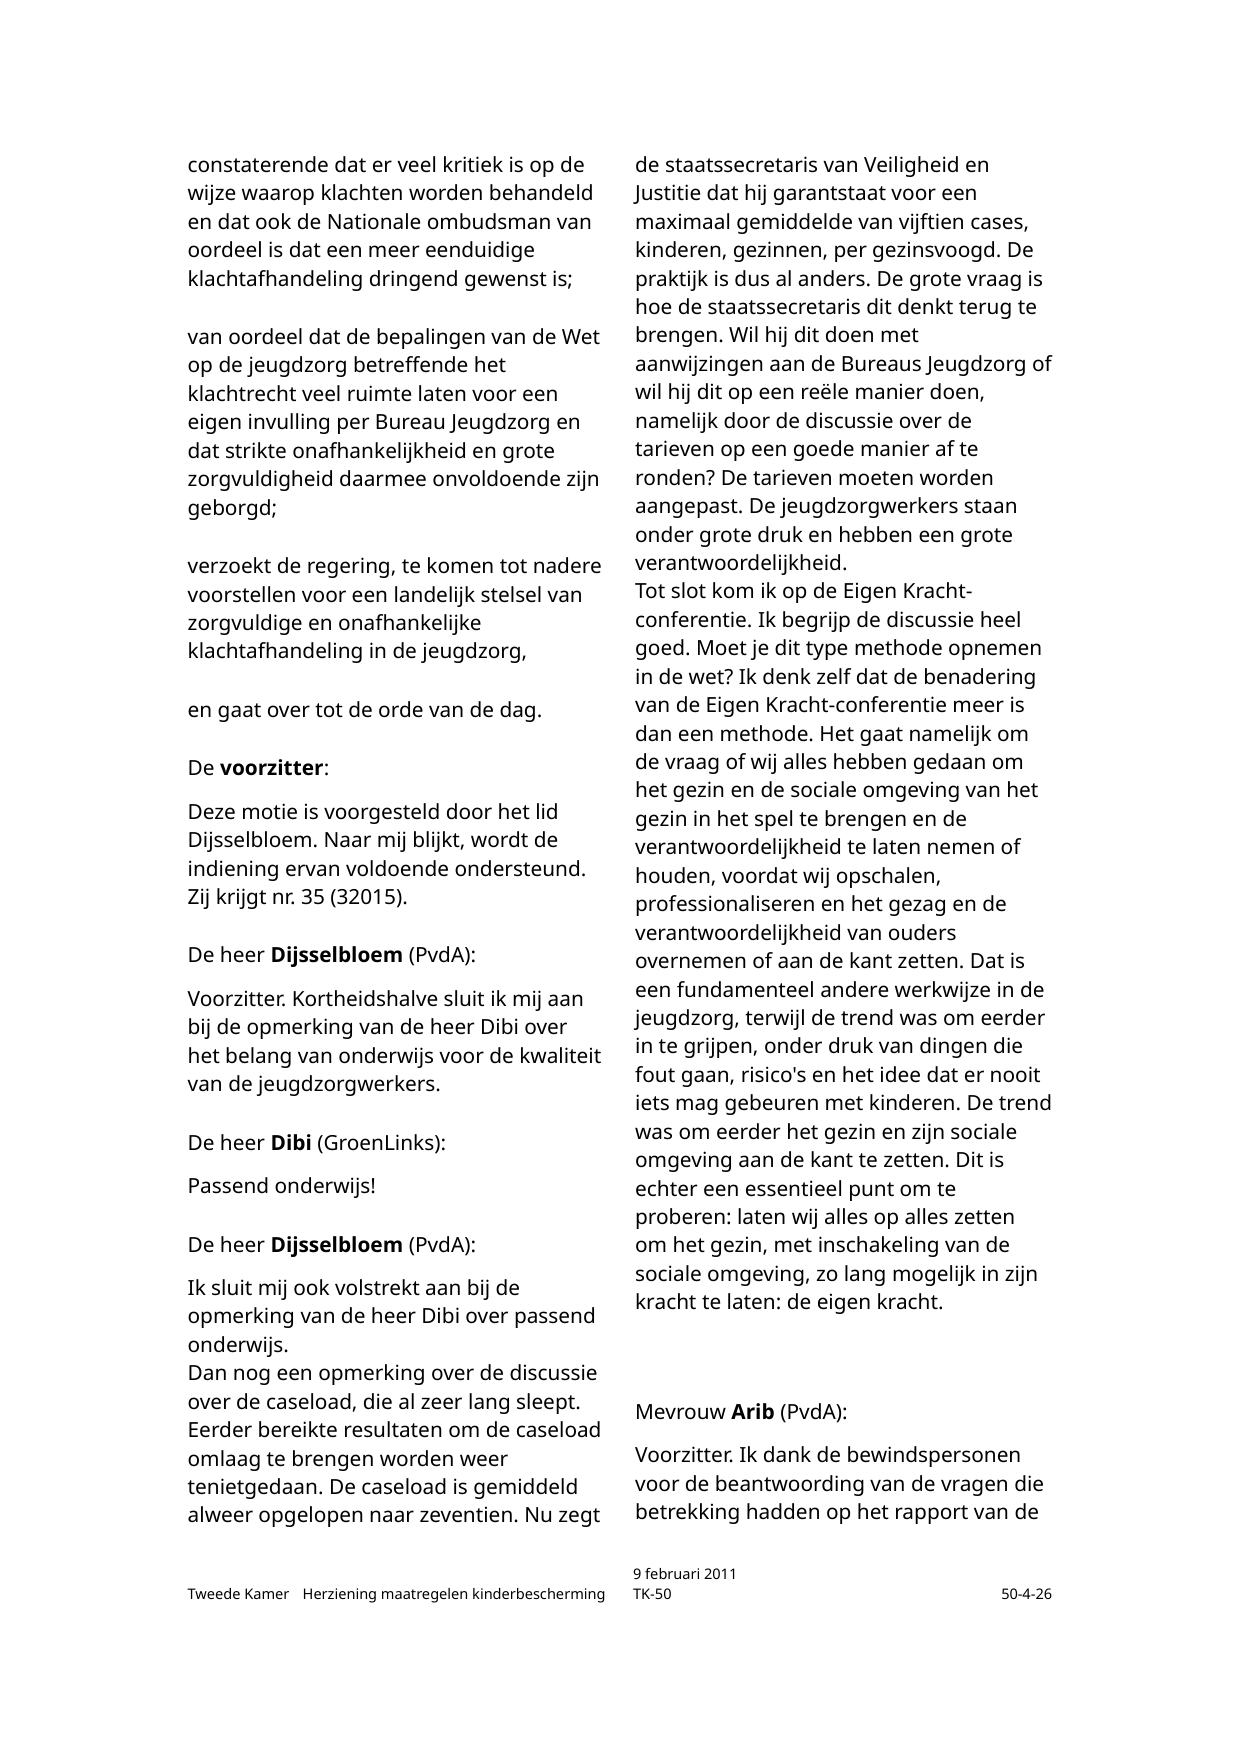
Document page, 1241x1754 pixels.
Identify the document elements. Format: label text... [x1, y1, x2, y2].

text Tot slot kom ik op de Eigen Kracht-conferentie. Ik begrijp de discussie heel goed. Moet je dit type methode opnemen in de wet? Ik denk zelf dat de benadering van de Eigen Kracht-conferentie meer is dan een methode. Het gaat namelijk om de vraag of wij alles hebben gedaan om het gezin en de sociale omgeving van het gezin in het spel te brengen en de verantwoordelijkheid te laten nemen of houden, voordat wij opschalen, professionaliseren en het gezag en de verantwoordelijkheid van ouders overnemen of aan de kant zetten. Dat is een fundamenteel andere werkwijze in de jeugdzorg, terwijl de trend was om eerder in te grijpen, onder druk van dingen die fout gaan, risico's en het idee dat er nooit iets mag gebeuren met kinderen. De trend was om eerder het gezin en zijn sociale omgeving aan de kant te zetten. Dit is echter een essentieel punt om te proberen: laten wij alles op alles zetten om het gezin, met inschakeling van de sociale omgeving, zo lang mogelijk in zijn kracht te laten: de eigen kracht. [635, 577, 1053, 1316]
text Passend onderwijs! [187, 1171, 605, 1200]
text constaterende dat er veel kritiek is op de wijze waarop klachten worden behandeld en dat ook de Nationale ombudsman van oordeel is dat een meer eenduidige klachtafhandeling dringend gewenst is; [187, 150, 605, 292]
text Deze motie is voorgesteld door het lid Dijsselbloem. Naar mij blijkt, wordt de indiening ervan voldoende ondersteund. [187, 797, 605, 882]
text  [635, 1346, 1053, 1374]
text de staatssecretaris van Veiligheid en Justitie dat hij garantstaat voor een maximaal gemiddelde van vijftien cases, kinderen, gezinnen, per gezinsvoogd. De praktijk is dus al anders. De grote vraag is hoe de staatssecretaris dit denkt terug te brengen. Wil hij dit doen met aanwijzingen aan de Bureaus Jeugdzorg of wil hij dit op een reële manier doen, namelijk door de discussie over de tarieven op een goede manier af te ronden? De tarieven moeten worden aangepast. De jeugdzorgwerkers staan onder grote druk en hebben een grote verantwoordelijkheid. [635, 150, 1053, 577]
text De heer Dijsselbloem (PvdA): [187, 1230, 605, 1258]
text Voorzitter. Ik dank de bewindspersonen voor de beantwoording van de vragen die betrekking hadden op het rapport van de [635, 1440, 1053, 1526]
text Ik sluit mij ook volstrekt aan bij de opmerking van de heer Dibi over passend onderwijs. [187, 1273, 605, 1358]
text De voorzitter: [187, 753, 605, 782]
text Mevrouw Arib (PvdA): [635, 1397, 1053, 1425]
text De heer Dibi (GroenLinks): [187, 1128, 605, 1156]
text Zij krijgt nr. 35 (32015). [187, 882, 605, 911]
text en gaat over tot de orde van de dag. [187, 695, 605, 723]
text De heer Dijsselbloem (PvdA): [187, 941, 605, 969]
text Voorzitter. Kortheidshalve sluit ik mij aan bij de opmerking van de heer Dibi over het belang van onderwijs voor de kwaliteit van de jeugdzorgwerkers. [187, 984, 605, 1098]
text van oordeel dat de bepalingen van de Wet op de jeugdzorg betreffende het klachtrecht veel ruimte laten voor een eigen invulling per Bureau Jeugdzorg en dat strikte onafhankelijkheid en grote zorgvuldigheid daarmee onvoldoende zijn geborgd; [187, 322, 605, 521]
text Dan nog een opmerking over de discussie over de caseload, die al zeer lang sleept. Eerder bereikte resultaten om de caseload omlaag te brengen worden weer tenietgedaan. De caseload is gemiddeld alweer opgelopen naar zeventien. Nu zegt [187, 1358, 605, 1529]
text verzoekt de regering, te komen tot nadere voorstellen voor een landelijk stelsel van zorgvuldige en onafhankelijke klachtafhandeling in de jeugdzorg, [187, 551, 605, 665]
